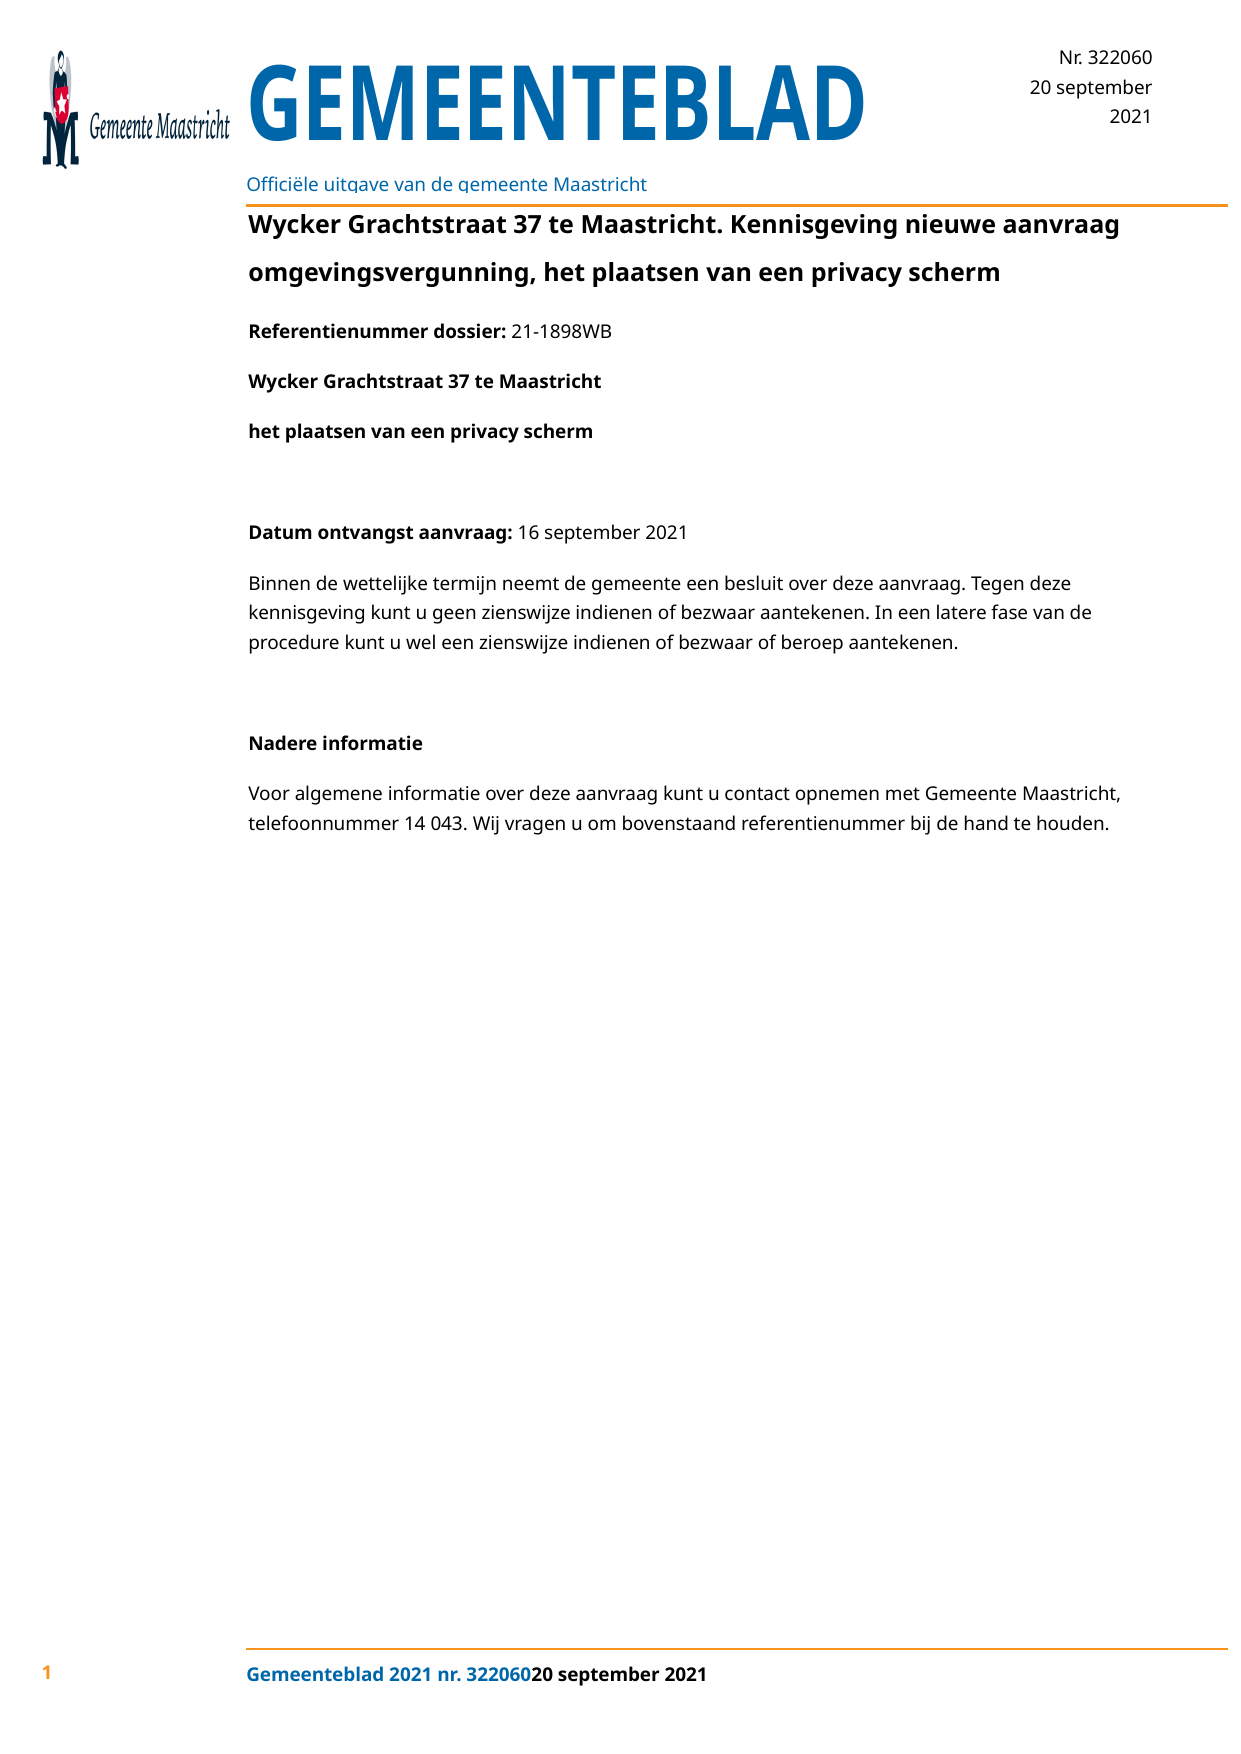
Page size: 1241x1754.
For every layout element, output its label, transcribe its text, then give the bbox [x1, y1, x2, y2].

text het plaatsen van een privacy scherm [248, 419, 1152, 444]
text Datum ontvangst aanvraag: 16 september 2021 [248, 519, 1152, 545]
text Voor algemene informatie over deze aanvraag kunt u contact opnemen met Gemeente Maastricht, telefoonnummer 14 043. Wij vragen u om bovenstaand referentienummer bij de hand te houden. [248, 780, 1152, 836]
text Referentienummer dossier: 21-1898WB [248, 318, 1152, 344]
text Nadere informatie [248, 730, 1152, 756]
text Binnen de wettelijke termijn neemt de gemeente een besluit over deze aanvraag. Tegen deze kennisgeving kunt u geen zienswijze indienen of bezwaar aantekenen. In een latere fase van de procedure kunt u wel een zienswijze indienen of bezwaar of beroep aantekenen. [248, 570, 1152, 655]
text Wycker Grachtstraat 37 te Maastricht. Kennisgeving nieuwe aanvraag omgevingsvergunning, het plaatsen van een privacy scherm [248, 207, 1152, 288]
picture [41, 47, 231, 172]
text Wycker Grachtstraat 37 te Maastricht [248, 368, 1152, 394]
